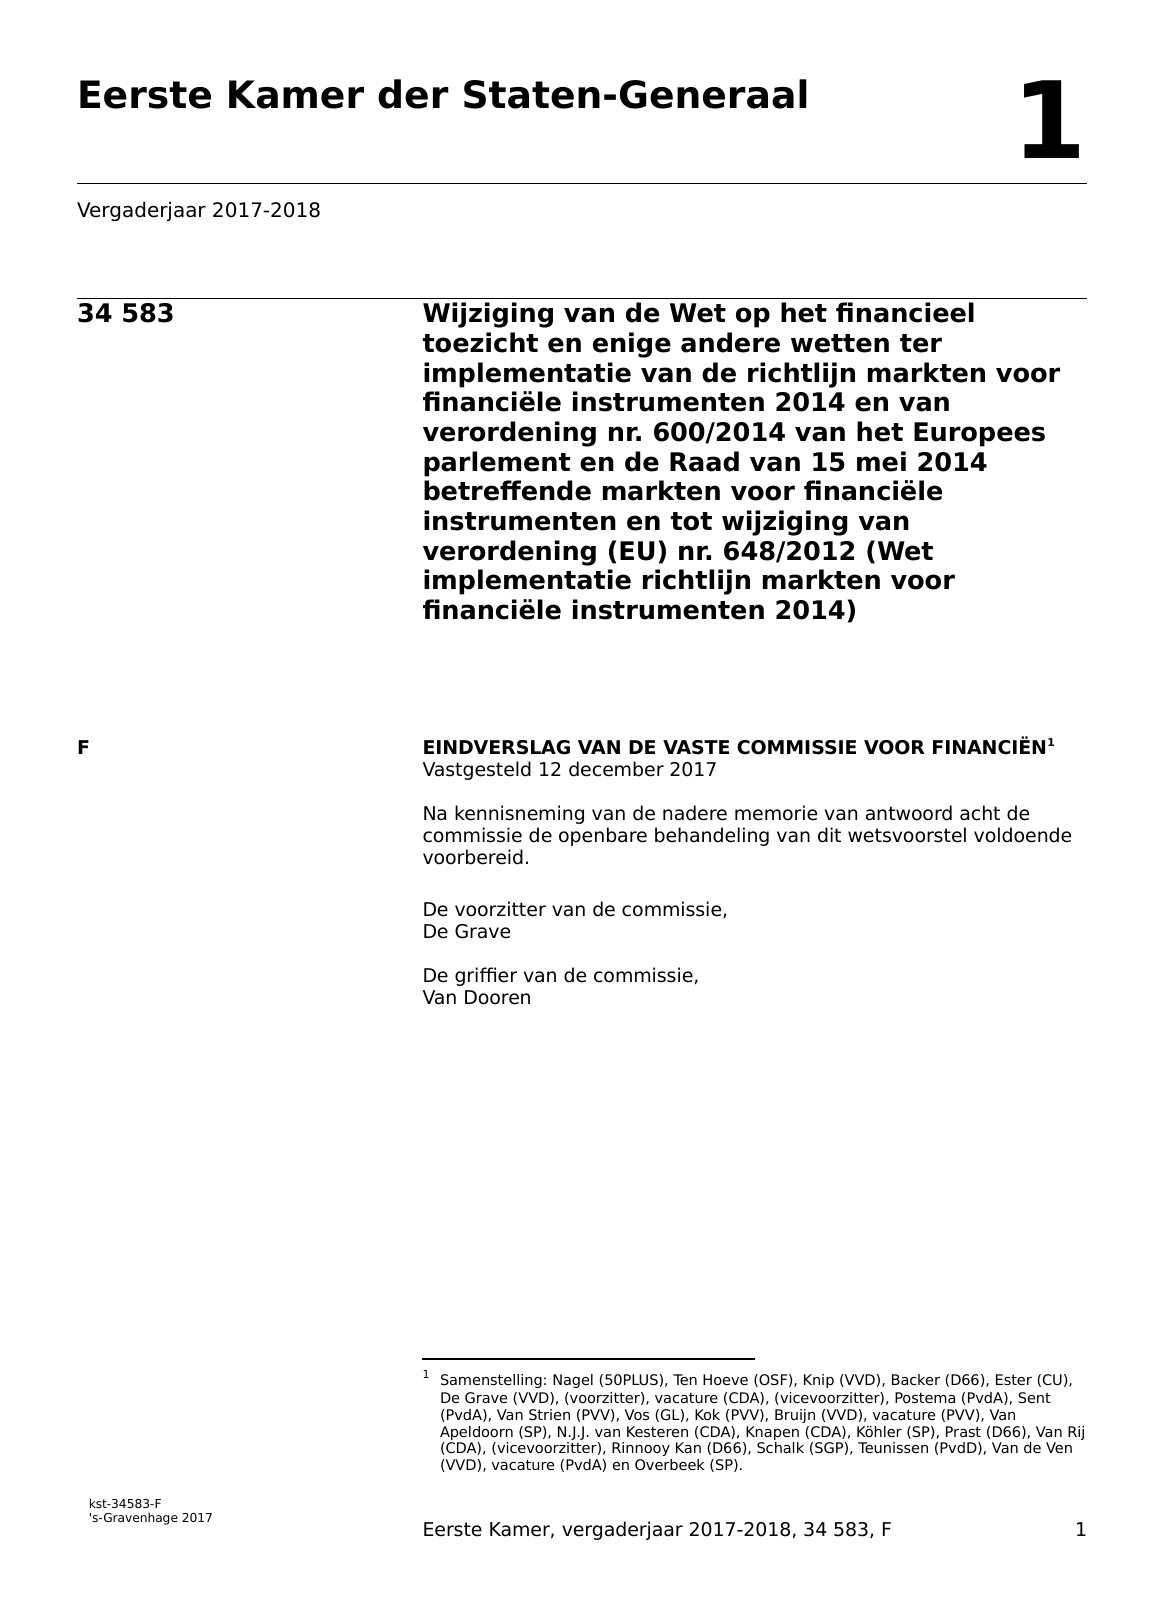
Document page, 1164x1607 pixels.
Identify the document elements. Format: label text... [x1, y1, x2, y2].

text 's-Gravenhage 2017 [88, 1511, 323, 1525]
text kst-34583-F [88, 1497, 323, 1511]
text De griffier van de commissie, Van Dooren [422, 965, 1087, 1009]
text Na kennisneming van de nadere memorie van antwoord acht de commissie de openbare behandeling van dit wetsvoorstel voldoende voorbereid. [422, 803, 1087, 869]
table_header 1 [886, 59, 1087, 183]
table_cell Vergaderjaar 2017-2018 [77, 184, 1087, 298]
text Vastgesteld 12 december 2017 [422, 758, 1087, 781]
text Samenstelling: Nagel (50PLUS), Ten Hoeve (OSF), Knip (VVD), Backer (D66), Ester (CU), De Grave (VVD), (voorzitter), vacature (CDA), (vicevoorzitter), Postema (PvdA), Sent (PvdA), Van Strien (PVV), Vos (GL), Kok (PVV), Bruijn (VVD), vacature (PVV), Van Apeldoorn (SP), N.J.J. van Kesteren (CDA), Knapen (CDA), Köhler (SP), Prast (D66), Van Rij (CDA), (vicevoorzitter), Rinnooy Kan (D66), Schalk (SGP), Teunissen (PvdD), Van de Ven (VVD), vacature (PvdA) en Overbeek (SP). [422, 1368, 1087, 1474]
subtitle 34 583 Wijziging van de Wet op het financieel toezicht en enige andere wetten ter implementatie van de richtlijn markten voor financiële instrumenten 2014 en van verordening nr. 600/2014 van het Europees parlement en de Raad van 15 mei 2014 betreffende markten voor financiële instrumenten en tot wijziging van verordening (EU) nr. 648/2012 (Wet implementatie richtlijn markten voor financiële instrumenten 2014) [77, 299, 1087, 626]
table_header Eerste Kamer der Staten-Generaal [77, 59, 886, 183]
subtitle F EINDVERSLAG VAN DE VASTE COMMISSIE VOOR FINANCIËN [77, 737, 1087, 758]
text De voorzitter van de commissie, De Grave [422, 899, 1087, 943]
